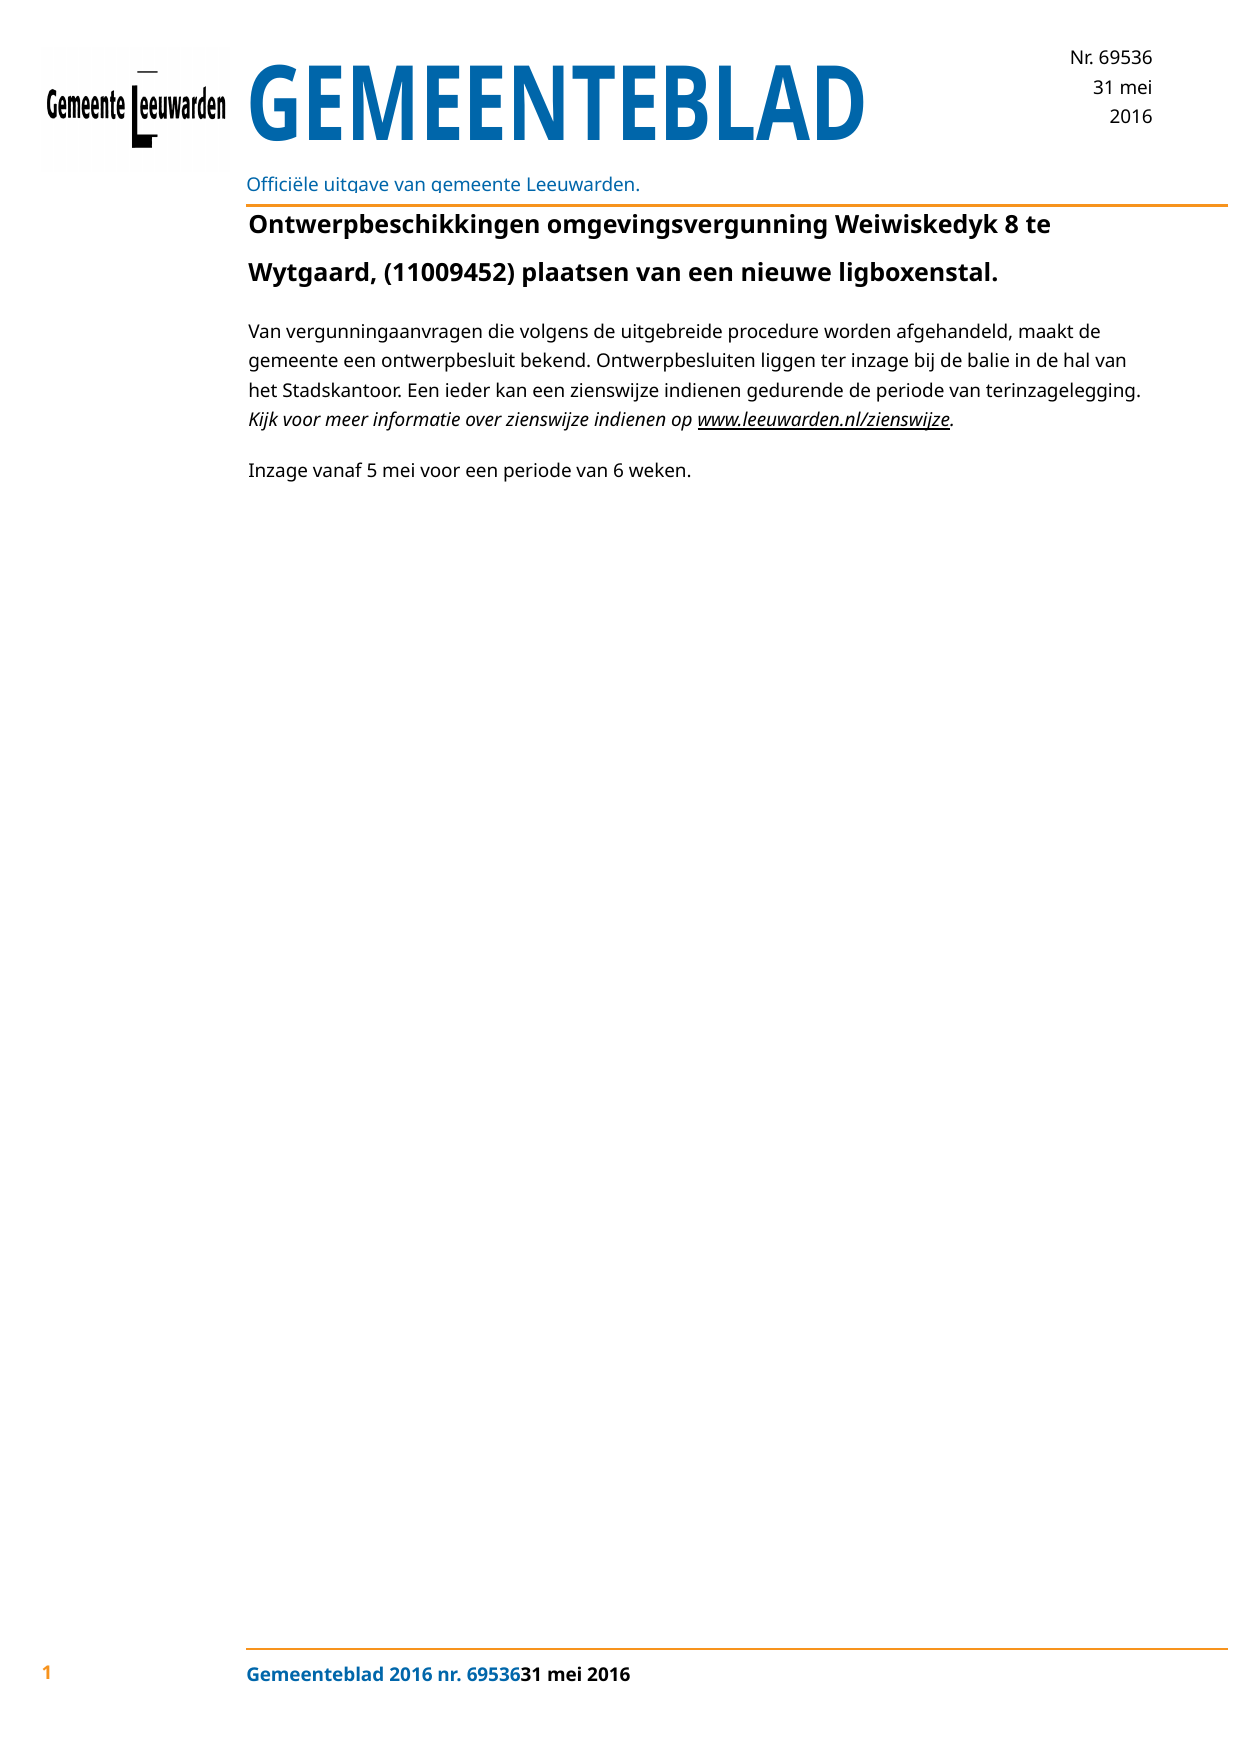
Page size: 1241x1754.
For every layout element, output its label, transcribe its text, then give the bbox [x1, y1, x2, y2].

text Van vergunningaanvragen die volgens de uitgebreide procedure worden afgehandeld, maakt de gemeente een ontwerpbesluit bekend. Ontwerpbesluiten liggen ter inzage bij de balie in de hal van het Stadskantoor. Een ieder kan een zienswijze indienen gedurende de periode van terinzagelegging. Kijk voor meer informatie over zienswijze indienen op www.leeuwarden.nl/zienswijze. [248, 318, 1152, 432]
text Ontwerpbeschikkingen omgevingsvergunning Weiwiskedyk 8 te Wytgaard, (11009452) plaatsen van een nieuwe ligboxenstal. [248, 207, 1152, 288]
picture [41, 47, 231, 172]
text Inzage vanaf 5 mei voor een periode van 6 weken. [248, 457, 1152, 483]
